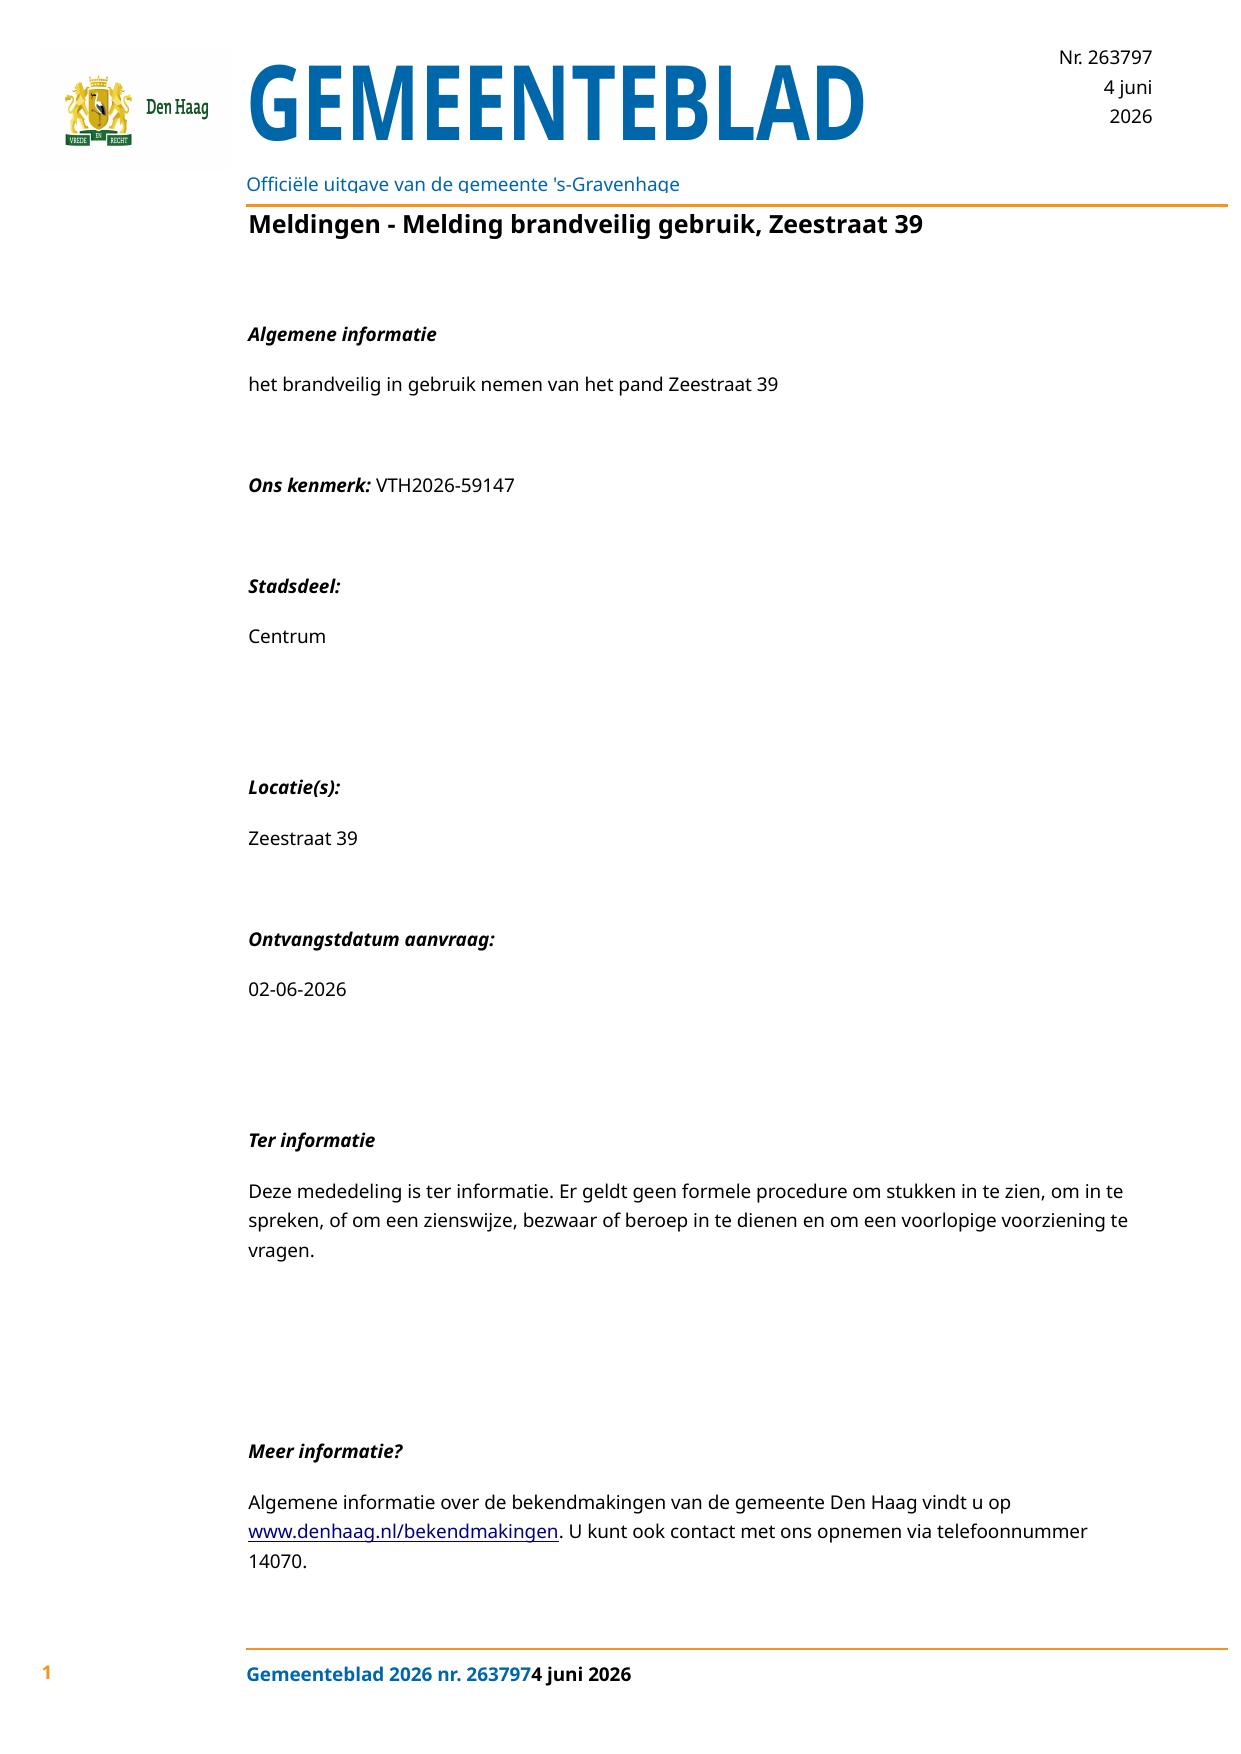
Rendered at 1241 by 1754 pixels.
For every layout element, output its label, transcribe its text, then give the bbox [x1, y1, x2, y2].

text Zeestraat 39 [248, 825, 1152, 851]
picture [41, 47, 231, 172]
text Ontvangstdatum aanvraag: [248, 926, 1152, 951]
text het brandveilig in gebruik nemen van het pand Zeestraat 39 [248, 371, 1152, 397]
text Meer informatie? [248, 1439, 1152, 1464]
text Ter informatie [248, 1127, 1152, 1153]
text 02-06-2026 [248, 976, 1152, 1002]
text Meldingen - Melding brandveilig gebruik, Zeestraat 39 [248, 207, 1152, 241]
text Centrum [248, 623, 1152, 649]
text Ons kenmerk: VTH2026-59147 [248, 472, 1152, 498]
text Algemene informatie [248, 321, 1152, 346]
text Algemene informatie over de bekendmakingen van de gemeente Den Haag vindt u op www.denhaag.nl/bekendmakingen. U kunt ook contact met ons opnemen via telefoonnummer 14070. [248, 1489, 1152, 1574]
text Locatie(s): [248, 774, 1152, 800]
text Deze mededeling is ter informatie. Er geldt geen formele procedure om stukken in te zien, om in te spreken, of om een zienswijze, bezwaar of beroep in te dienen en om een voorlopige voorziening te vragen. [248, 1178, 1152, 1263]
text Stadsdeel: [248, 573, 1152, 598]
